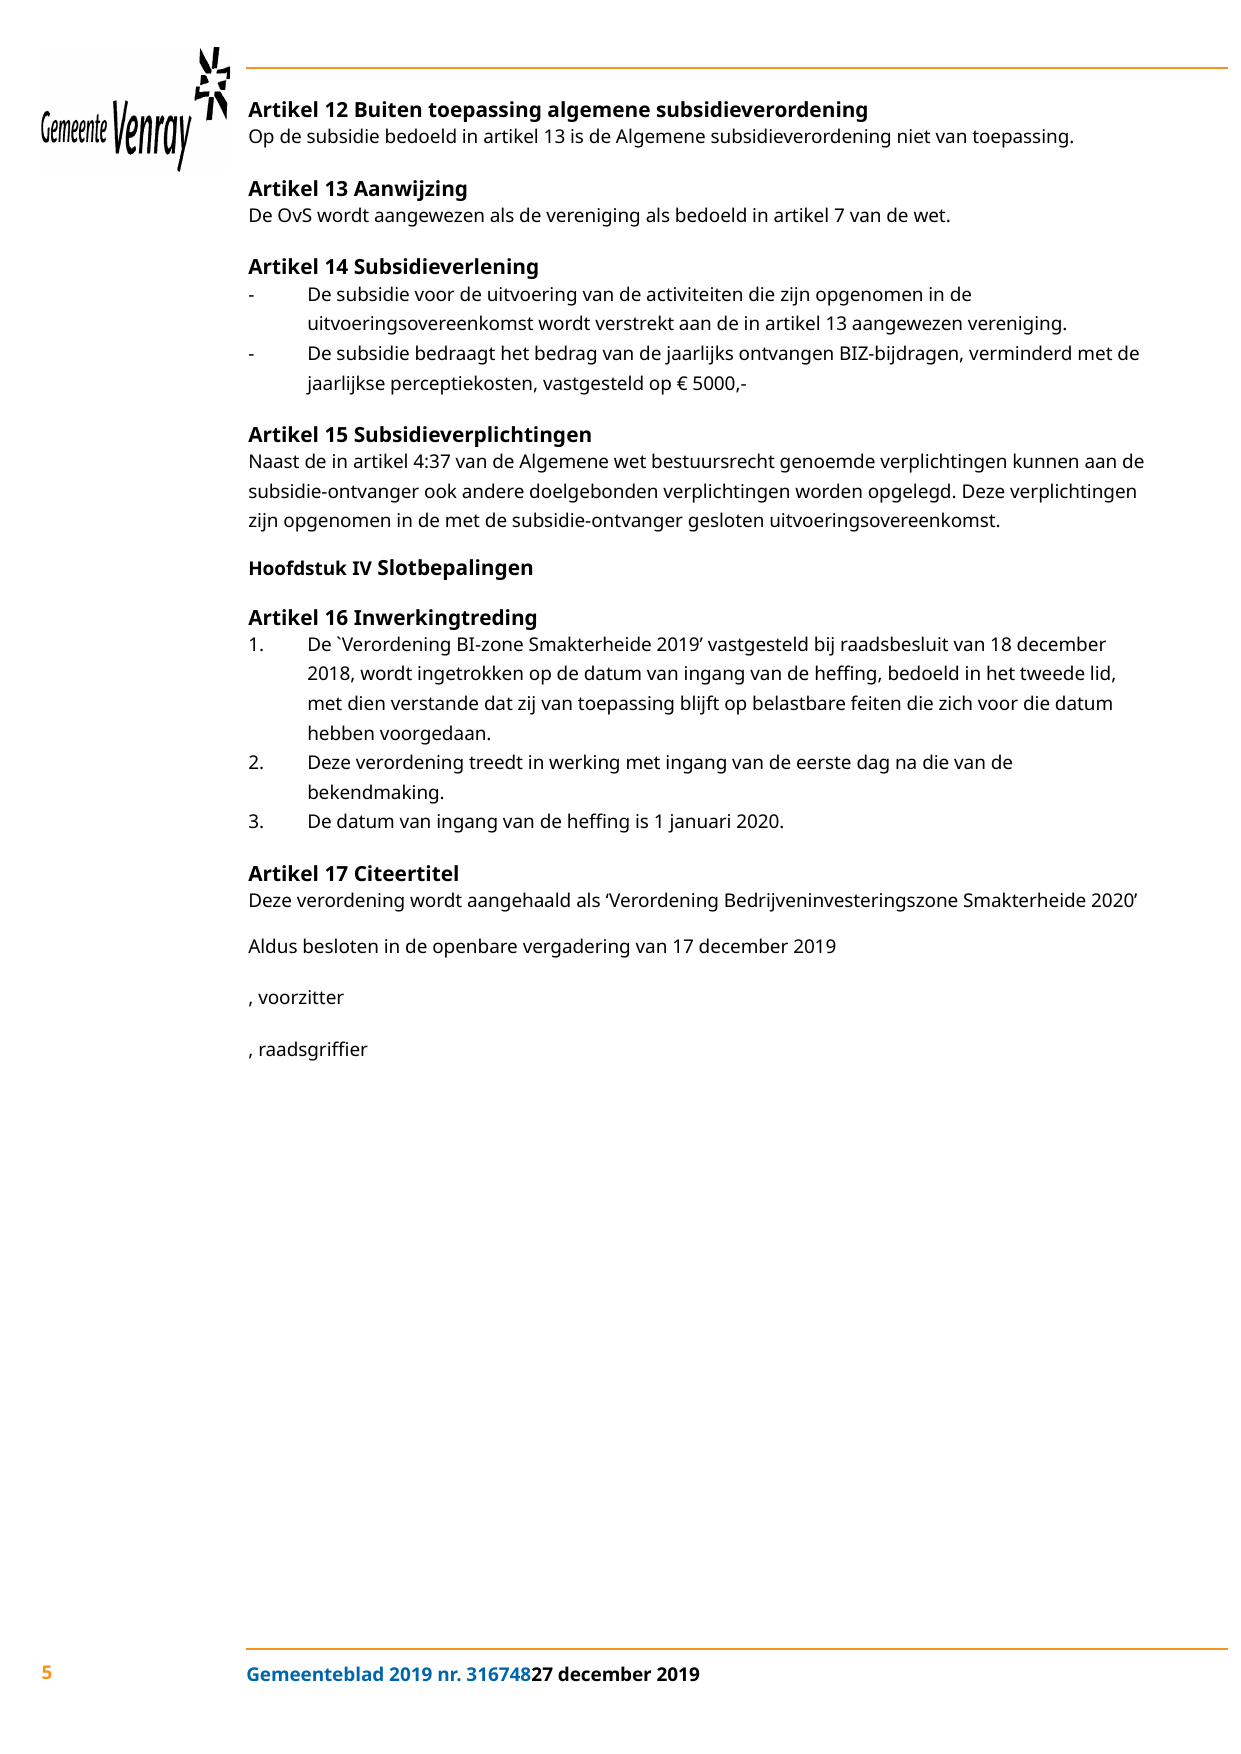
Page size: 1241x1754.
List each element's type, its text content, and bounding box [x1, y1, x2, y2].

text Artikel 14 Subsidieverlening [248, 252, 1152, 281]
list De subsidie bedraagt het bedrag van de jaarlijks ontvangen BIZ-bijdragen, verminderd met de jaarlijkse perceptiekosten, vastgesteld op € 5000,- [248, 340, 1152, 395]
list Deze verordening treedt in werking met ingang van de eerste dag na die van de bekendmaking. [248, 749, 1152, 805]
text , raadsgriffier [248, 1036, 1152, 1062]
list De datum van ingang van de heffing is 1 januari 2020. [248, 808, 1152, 834]
text Artikel 17 Citeertitel [248, 859, 1152, 887]
text , voorzitter [248, 984, 1152, 1010]
text Artikel 13 Aanwijzing [248, 174, 1152, 202]
text Aldus besloten in de openbare vergadering van 17 december 2019 [248, 933, 1152, 959]
text Op de subsidie bedoeld in artikel 13 is de Algemene subsidieverordening niet van toepassing. [248, 123, 1152, 149]
text Hoofdstuk IV Slotbepalingen [248, 553, 1152, 582]
picture [41, 47, 231, 172]
text Artikel 12 Buiten toepassing algemene subsidieverordening [248, 95, 1152, 123]
list De `Verordening BI-zone Smakterheide 2019’ vastgesteld bij raadsbesluit van 18 december 2018, wordt ingetrokken op de datum van ingang van de heffing, bedoeld in het tweede lid, met dien verstande dat zij van toepassing blijft op belastbare feiten die zich voor die datum hebben voorgedaan. [248, 631, 1152, 746]
text De OvS wordt aangewezen als de vereniging als bedoeld in artikel 7 van de wet. [248, 202, 1152, 228]
text Deze verordening wordt aangehaald als ‘Verordening Bedrijveninvesteringszone Smakterheide 2020’ [248, 887, 1152, 913]
text Artikel 16 Inwerkingtreding [248, 603, 1152, 631]
text Artikel 15 Subsidieverplichtingen [248, 420, 1152, 448]
text Naast de in artikel 4:37 van de Algemene wet bestuursrecht genoemde verplichtingen kunnen aan de subsidie-ontvanger ook andere doelgebonden verplichtingen worden opgelegd. Deze verplichtingen zijn opgenomen in de met de subsidie-ontvanger gesloten uitvoeringsovereenkomst. [248, 448, 1152, 533]
list De subsidie voor de uitvoering van de activiteiten die zijn opgenomen in de uitvoeringsovereenkomst wordt verstrekt aan de in artikel 13 aangewezen vereniging. [248, 281, 1152, 336]
